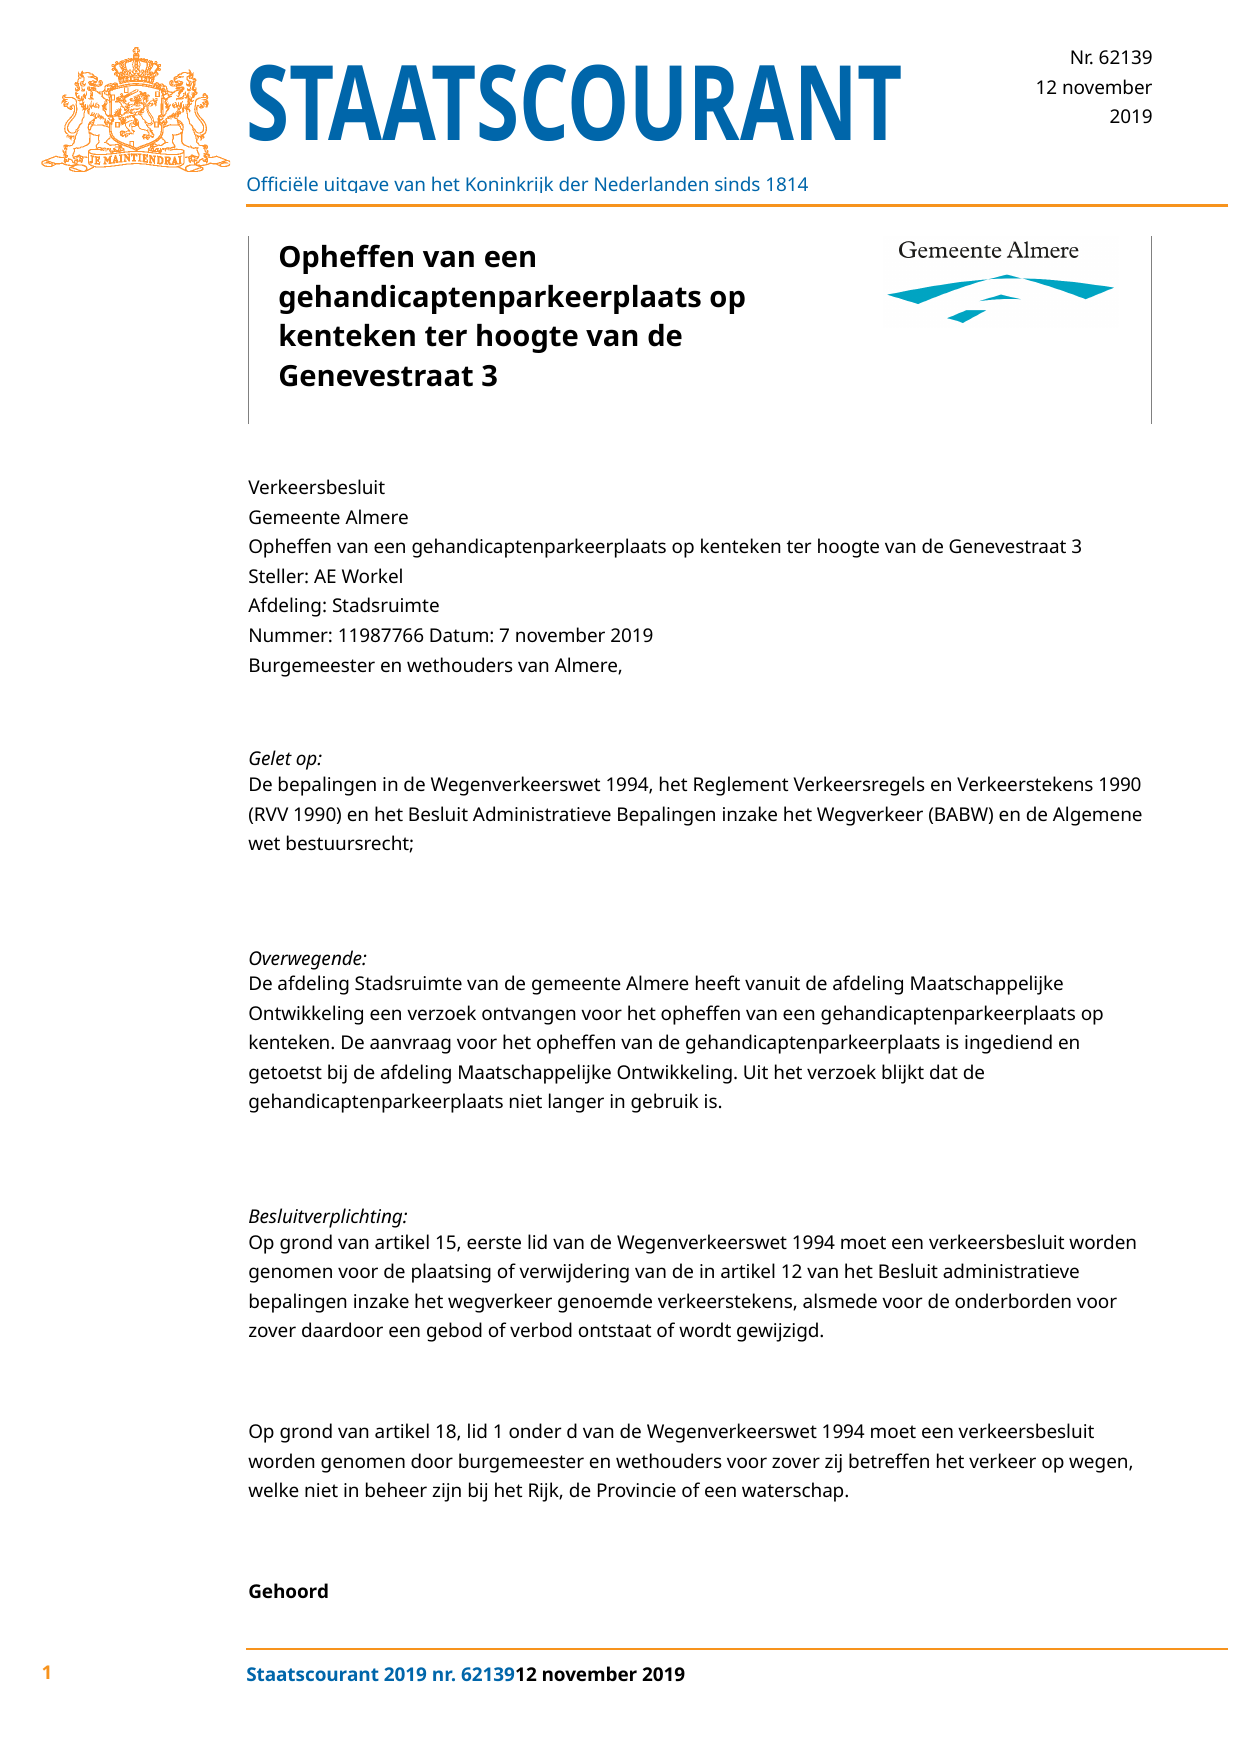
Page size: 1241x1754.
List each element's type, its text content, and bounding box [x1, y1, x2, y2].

table_header [850, 236, 1151, 424]
text De afdeling Stadsruimte van de gemeente Almere heeft vanuit de afdeling Maatschappelijke Ontwikkeling een verzoek ontvangen voor het opheffen van een gehandicaptenparkeerplaats op kenteken. De aanvraag voor het opheffen van de gehandicaptenparkeerplaats is ingediend en getoetst bij de afdeling Maatschappelijke Ontwikkeling. Uit het verzoek blijkt dat de gehandicaptenparkeerplaats niet langer in gebruik is. [248, 970, 1152, 1114]
text Op grond van artikel 18, lid 1 onder d van de Wegenverkeerswet 1994 moet een verkeersbesluit worden genomen door burgemeester en wethouders voor zover zij betreffen het verkeer op wegen, welke niet in beheer zijn bij het Rijk, de Provincie of een waterschap. [248, 1418, 1152, 1503]
text Gemeente Almere [248, 504, 1152, 530]
text Gehoord [248, 1578, 1152, 1604]
text Opheffen van een gehandicaptenparkeerplaats op kenteken ter hoogte van de Genevestraat 3 [248, 533, 1152, 559]
table_header Opheffen van een gehandicaptenparkeerplaats op kenteken ter hoogte van de Genevestraat 3 [249, 236, 850, 424]
text Afdeling: Stadsruimte [248, 593, 1152, 618]
text Nummer: 11987766 Datum: 7 november 2019 [248, 622, 1152, 648]
text Burgemeester en wethouders van Almere, [248, 652, 1152, 678]
text De bepalingen in de Wegenverkeerswet 1994, het Reglement Verkeersregels en Verkeerstekens 1990 (RVV 1990) en het Besluit Administratieve Bepalingen inzake het Wegverkeer (BABW) en de Algemene wet bestuursrecht; [248, 771, 1152, 856]
text Steller: AE Workel [248, 563, 1152, 589]
text Besluitverplichting: [248, 1203, 1152, 1229]
text Overwegende: [248, 945, 1152, 970]
picture [41, 47, 231, 172]
picture [882, 236, 1119, 328]
text Verkeersbesluit [248, 474, 1152, 500]
text Gelet op: [248, 745, 1152, 771]
text Op grond van artikel 15, eerste lid van de Wegenverkeerswet 1994 moet een verkeersbesluit worden genomen voor de plaatsing of verwijdering van de in artikel 12 van het Besluit administratieve bepalingen inzake het wegverkeer genoemde verkeerstekens, alsmede voor de onderborden voor zover daardoor een gebod of verbod ontstaat of wordt gewijzigd. [248, 1229, 1152, 1343]
